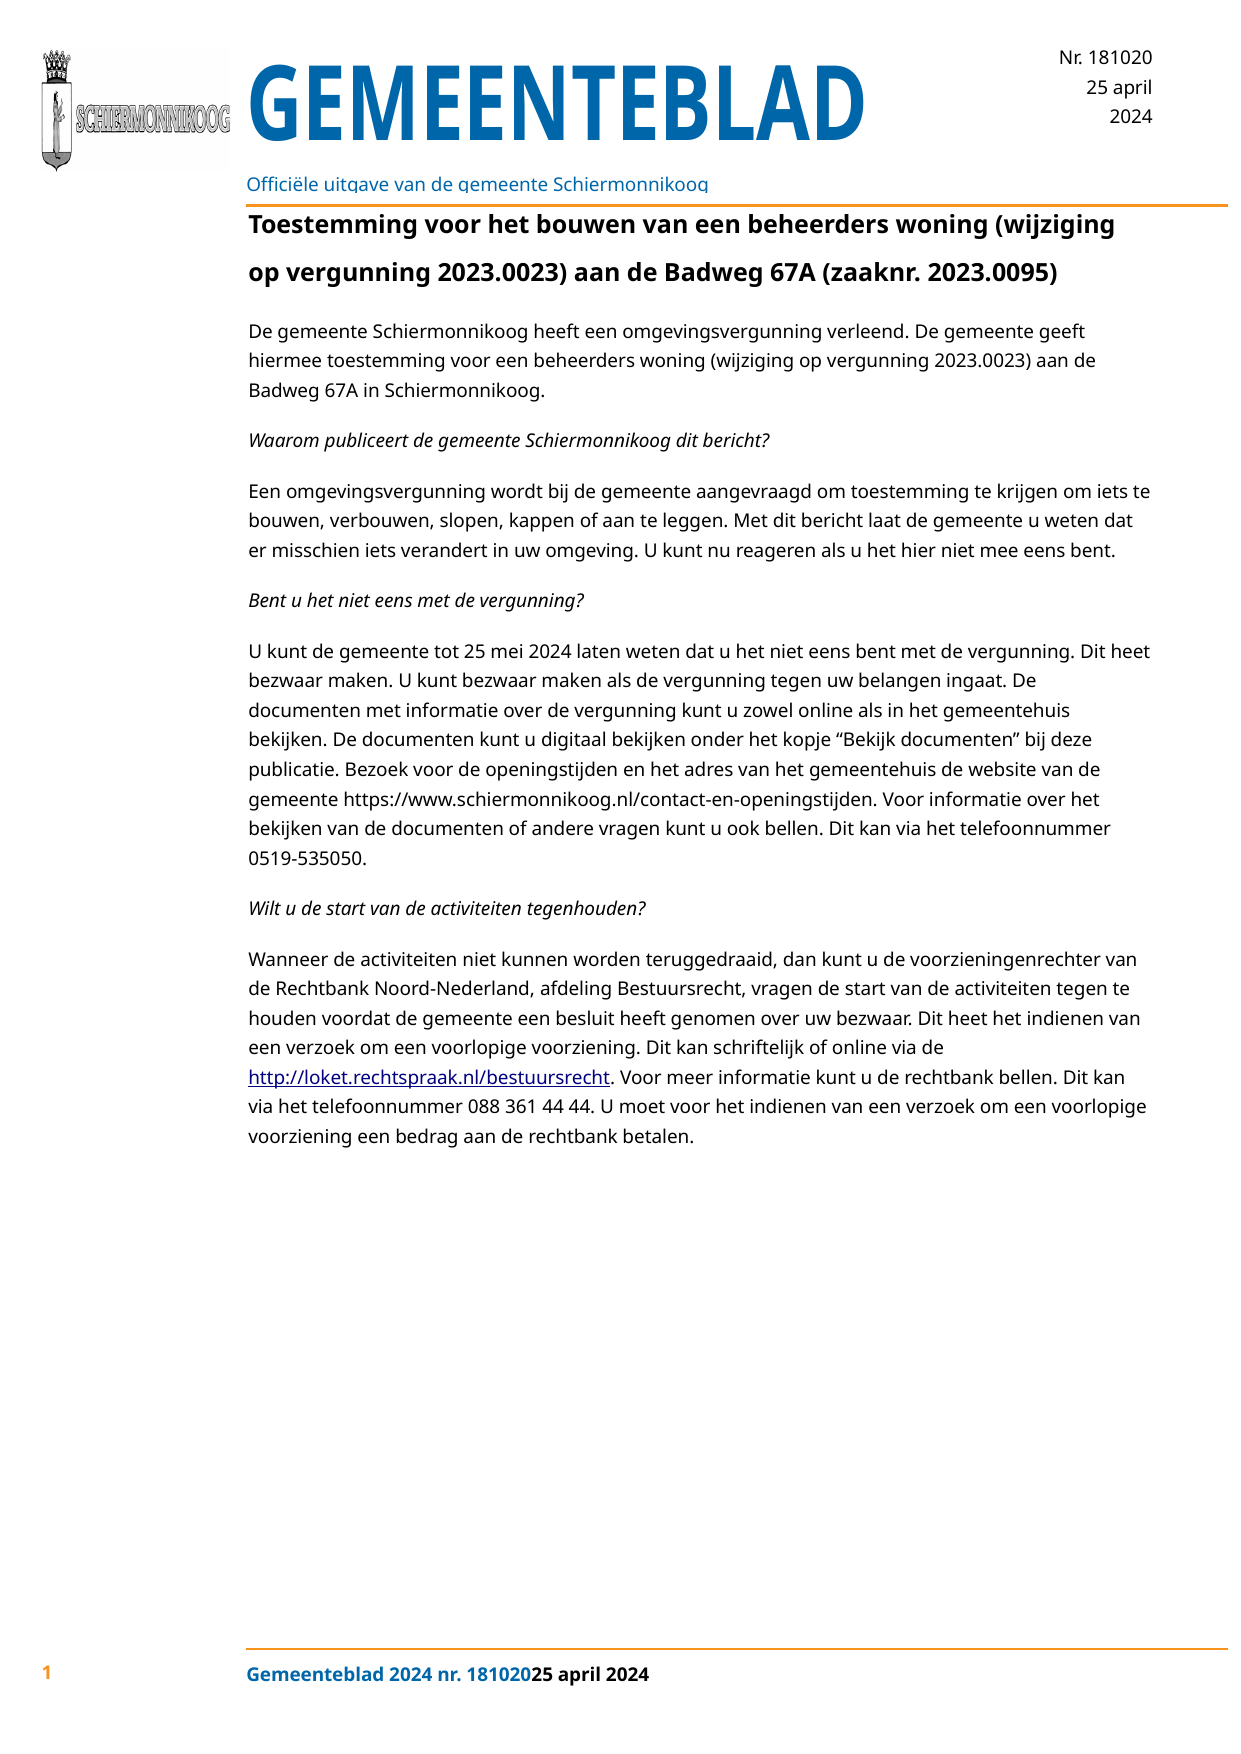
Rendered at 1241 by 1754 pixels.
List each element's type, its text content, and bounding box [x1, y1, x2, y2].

text Bent u het niet eens met de vergunning? [248, 587, 1152, 613]
picture [41, 47, 231, 172]
text Toestemming voor het bouwen van een beheerders woning (wijziging op vergunning 2023.0023) aan de Badweg 67A (zaaknr. 2023.0095) [248, 207, 1152, 288]
text Een omgevingsvergunning wordt bij de gemeente aangevraagd om toestemming te krijgen om iets te bouwen, verbouwen, slopen, kappen of aan te leggen. Met dit bericht laat de gemeente u weten dat er misschien iets verandert in uw omgeving. U kunt nu reageren als u het hier niet mee eens bent. [248, 478, 1152, 563]
text De gemeente Schiermonnikoog heeft een omgevingsvergunning verleend. De gemeente geeft hiermee toestemming voor een beheerders woning (wijziging op vergunning 2023.0023) aan de Badweg 67A in Schiermonnikoog. [248, 318, 1152, 403]
text Wilt u de start van de activiteiten tegenhouden? [248, 895, 1152, 921]
text Waarom publiceert de gemeente Schiermonnikoog dit bericht? [248, 427, 1152, 453]
text Wanneer de activiteiten niet kunnen worden teruggedraaid, dan kunt u de voorzieningenrechter van de Rechtbank Noord-Nederland, afdeling Bestuursrecht, vragen de start van de activiteiten tegen te houden voordat de gemeente een besluit heeft genomen over uw bezwaar. Dit heet het indienen van een verzoek om een voorlopige voorziening. Dit kan schriftelijk of online via de http://loket.rechtspraak.nl/bestuursrecht. Voor meer informatie kunt u de rechtbank bellen. Dit kan via het telefoonnummer 088 361 44 44. U moet voor het indienen van een verzoek om een voorlopige voorziening een bedrag aan de rechtbank betalen. [248, 946, 1152, 1149]
text U kunt de gemeente tot 25 mei 2024 laten weten dat u het niet eens bent met de vergunning. Dit heet bezwaar maken. U kunt bezwaar maken als de vergunning tegen uw belangen ingaat. De documenten met informatie over de vergunning kunt u zowel online als in het gemeentehuis bekijken. De documenten kunt u digitaal bekijken onder het kopje “Bekijk documenten” bij deze publicatie. Bezoek voor de openingstijden en het adres van het gemeentehuis de website van de gemeente https://www.schiermonnikoog.nl/contact-en-openingstijden. Voor informatie over het bekijken van de documenten of andere vragen kunt u ook bellen. Dit kan via het telefoonnummer 0519-535050. [248, 638, 1152, 871]
